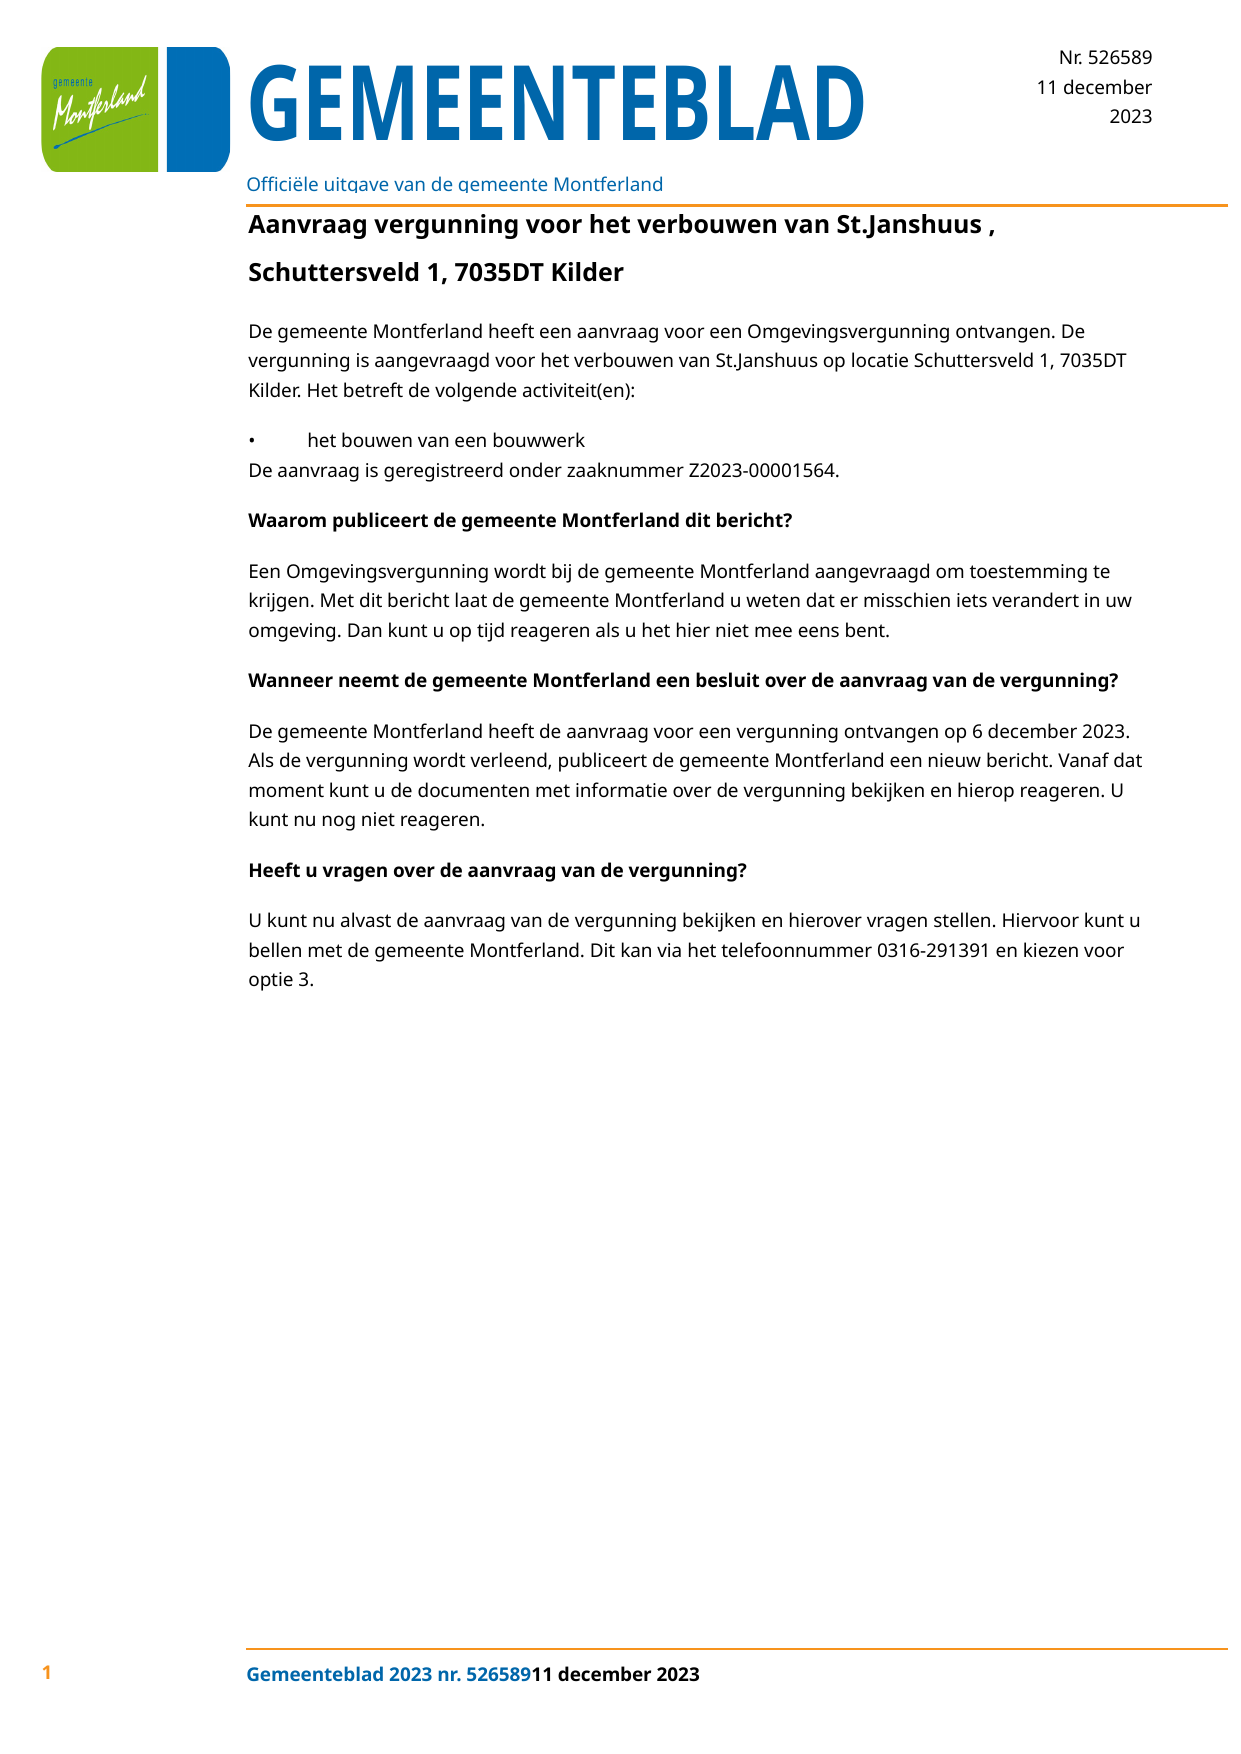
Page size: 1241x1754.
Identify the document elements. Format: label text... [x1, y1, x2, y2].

text Heeft u vragen over de aanvraag van de vergunning? [248, 857, 1152, 883]
text U kunt nu alvast de aanvraag van de vergunning bekijken en hierover vragen stellen. Hiervoor kunt u bellen met de gemeente Montferland. Dit kan via het telefoonnummer 0316-291391 en kiezen voor optie 3. [248, 907, 1152, 992]
list het bouwen van een bouwwerk [248, 427, 1152, 453]
text De gemeente Montferland heeft de aanvraag voor een vergunning ontvangen op 6 december 2023. Als de vergunning wordt verleend, publiceert de gemeente Montferland een nieuw bericht. Vanaf dat moment kunt u de documenten met informatie over de vergunning bekijken en hierop reageren. U kunt nu nog niet reageren. [248, 718, 1152, 832]
text Waarom publiceert de gemeente Montferland dit bericht? [248, 507, 1152, 533]
text Een Omgevingsvergunning wordt bij de gemeente Montferland aangevraagd om toestemming te krijgen. Met dit bericht laat de gemeente Montferland u weten dat er misschien iets verandert in uw omgeving. Dan kunt u op tijd reageren als u het hier niet mee eens bent. [248, 558, 1152, 643]
text Wanneer neemt de gemeente Montferland een besluit over de aanvraag van de vergunning? [248, 667, 1152, 693]
picture [41, 47, 231, 172]
text De gemeente Montferland heeft een aanvraag voor een Omgevingsvergunning ontvangen. De vergunning is aangevraagd voor het verbouwen van St.Janshuus op locatie Schuttersveld 1, 7035DT Kilder. Het betreft de volgende activiteit(en): [248, 318, 1152, 403]
text Aanvraag vergunning voor het verbouwen van St.Janshuus , Schuttersveld 1, 7035DT Kilder [248, 207, 1152, 288]
text De aanvraag is geregistreerd onder zaaknummer Z2023-00001564. [248, 457, 1152, 483]
